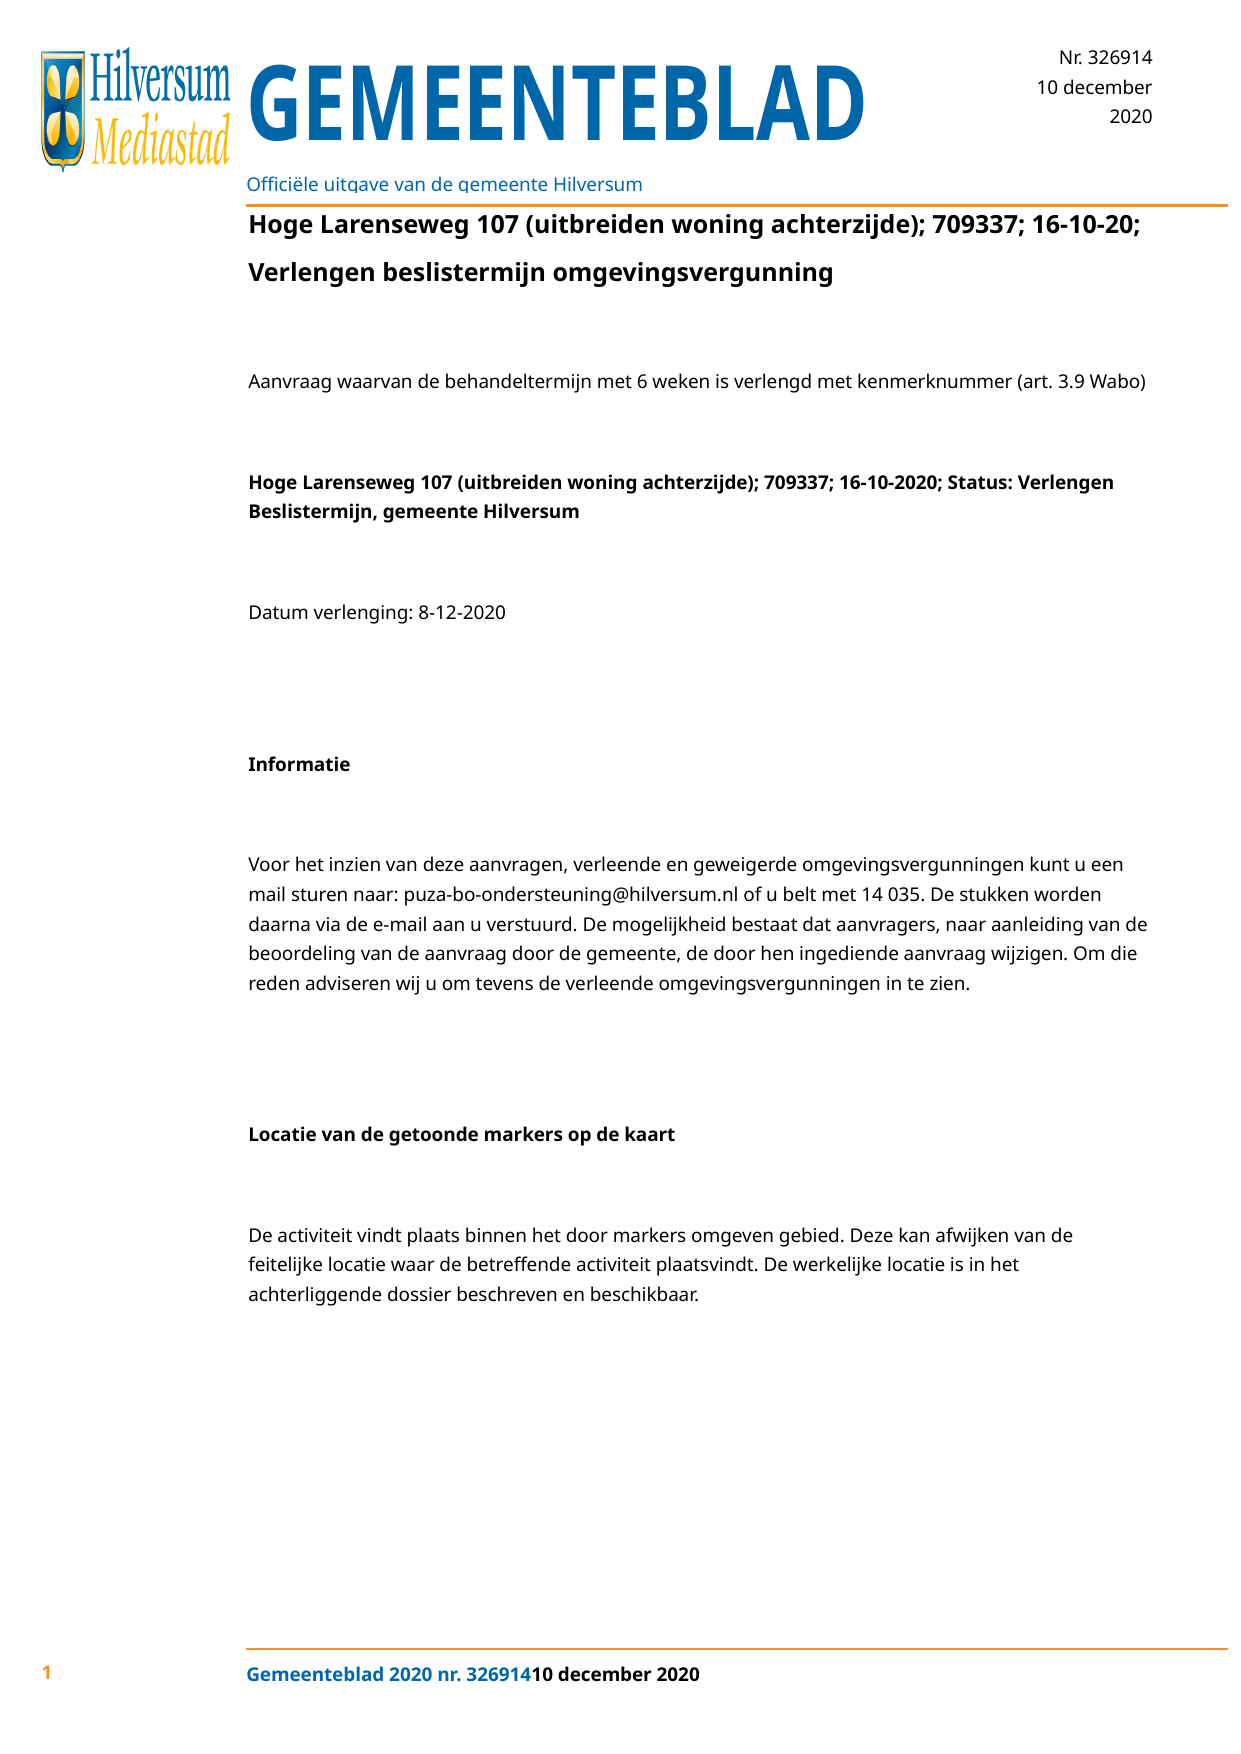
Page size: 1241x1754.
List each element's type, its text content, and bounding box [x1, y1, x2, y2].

text Hoge Larenseweg 107 (uitbreiden woning achterzijde); 709337; 16-10-2020; Status: Verlengen Beslistermijn, gemeente Hilversum [248, 469, 1152, 524]
text Datum verlenging: 8-12-2020 [248, 599, 1152, 625]
text Locatie van de getoonde markers op de kaart [248, 1121, 1152, 1147]
text Informatie [248, 751, 1152, 777]
text Voor het inzien van deze aanvragen, verleende en geweigerde omgevingsvergunningen kunt u een mail sturen naar: puza-bo-ondersteuning@hilversum.nl of u belt met 14 035. De stukken worden daarna via de e-mail aan u verstuurd. De mogelijkheid bestaat dat aanvragers, naar aanleiding van de beoordeling van de aanvraag door de gemeente, de door hen ingediende aanvraag wijzigen. Om die reden adviseren wij u om tevens de verleende omgevingsvergunningen in te zien. [248, 852, 1152, 996]
text Aanvraag waarvan de behandeltermijn met 6 weken is verlengd met kenmerknummer (art. 3.9 Wabo) [248, 368, 1152, 394]
text Hoge Larenseweg 107 (uitbreiden woning achterzijde); 709337; 16-10-20; Verlengen beslistermijn omgevingsvergunning [248, 207, 1152, 288]
picture [41, 47, 231, 172]
text De activiteit vindt plaats binnen het door markers omgeven gebied. Deze kan afwijken van de feitelijke locatie waar de betreffende activiteit plaatsvindt. De werkelijke locatie is in het achterliggende dossier beschreven en beschikbaar. [248, 1222, 1152, 1307]
